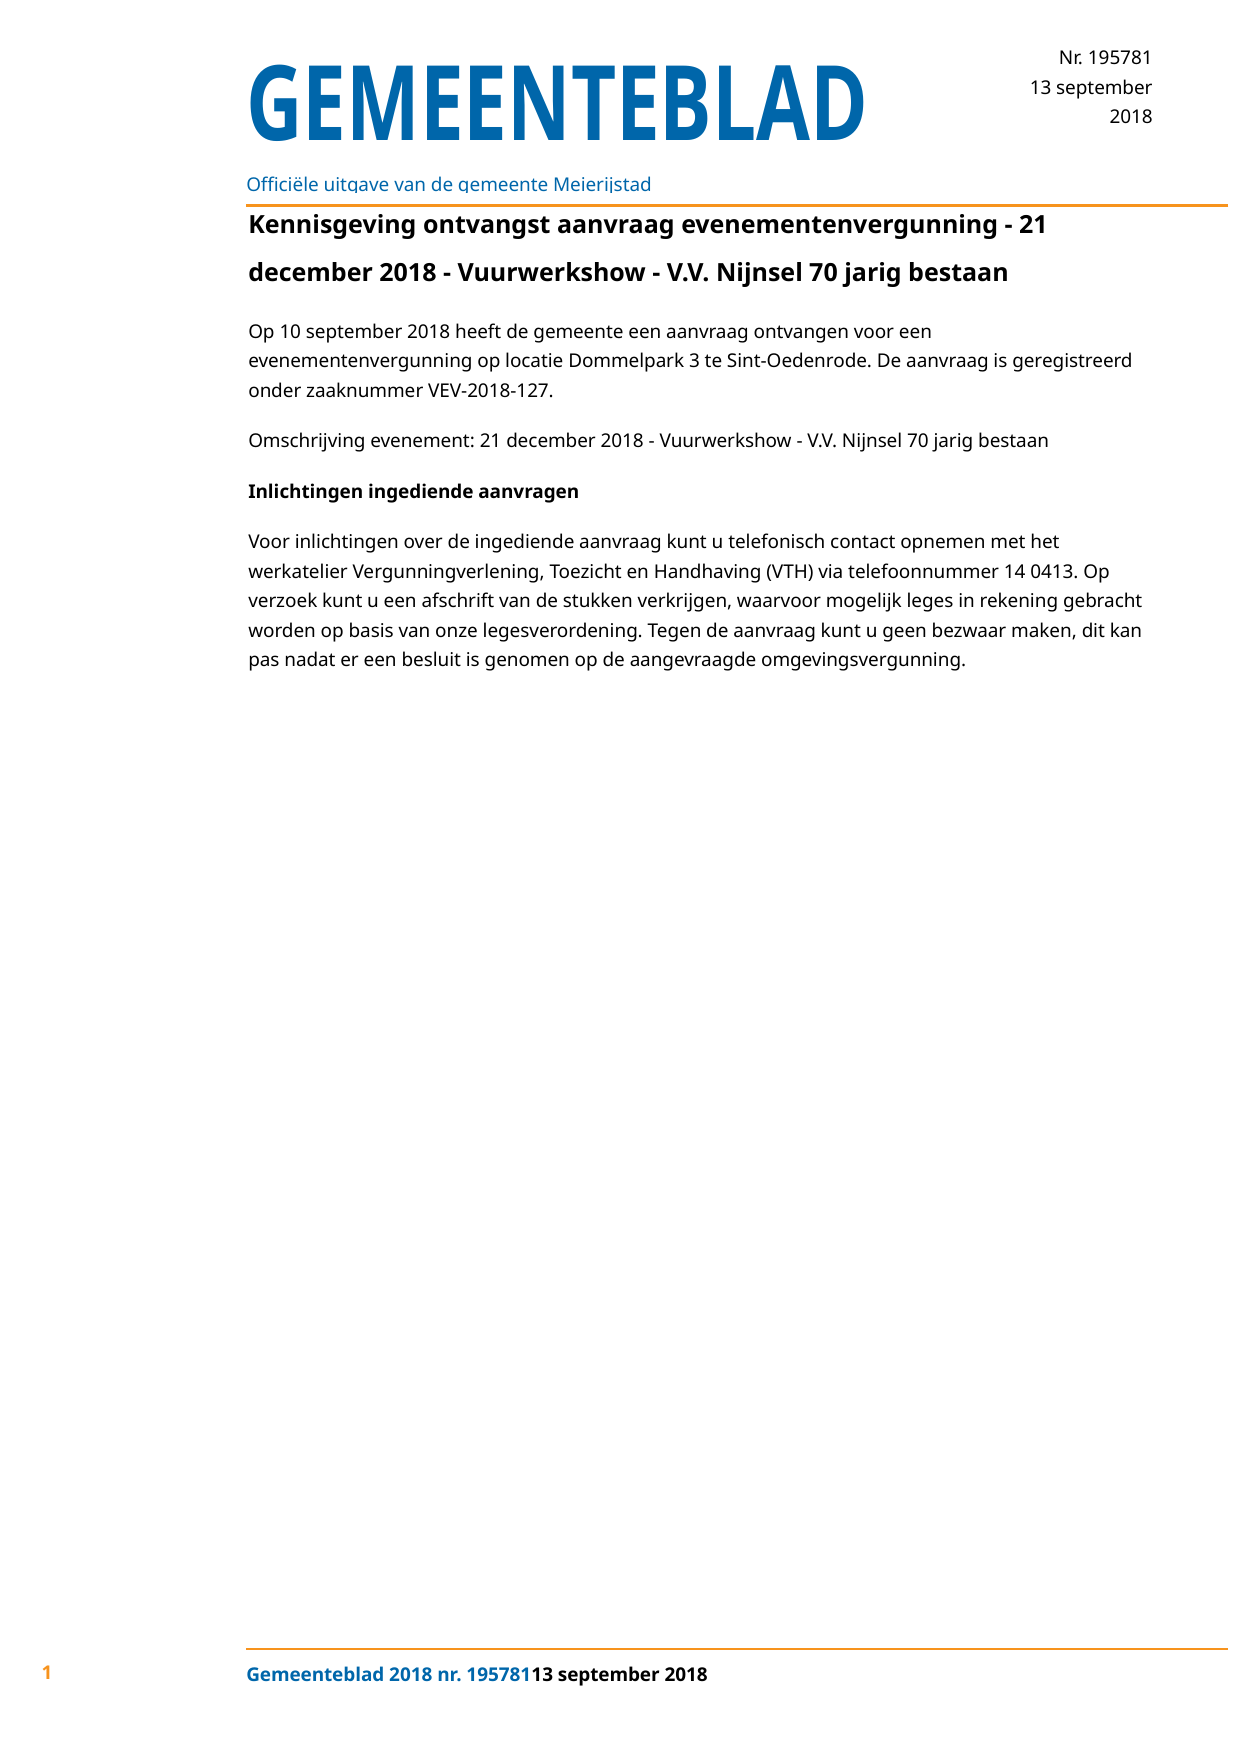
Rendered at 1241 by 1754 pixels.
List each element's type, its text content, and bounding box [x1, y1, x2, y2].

text Voor inlichtingen over de ingediende aanvraag kunt u telefonisch contact opnemen met het werkatelier Vergunningverlening, Toezicht en Handhaving (VTH) via telefoonnummer 14 0413. Op verzoek kunt u een afschrift van de stukken verkrijgen, waarvoor mogelijk leges in rekening gebracht worden op basis van onze legesverordening. Tegen de aanvraag kunt u geen bezwaar maken, dit kan pas nadat er een besluit is genomen op de aangevraagde omgevingsvergunning. [248, 528, 1152, 672]
text Kennisgeving ontvangst aanvraag evenementenvergunning - 21 december 2018 - Vuurwerkshow - V.V. Nijnsel 70 jarig bestaan [248, 207, 1152, 288]
text Omschrijving evenement: 21 december 2018 - Vuurwerkshow - V.V. Nijnsel 70 jarig bestaan [248, 427, 1152, 453]
text Op 10 september 2018 heeft de gemeente een aanvraag ontvangen voor een evenementenvergunning op locatie Dommelpark 3 te Sint-Oedenrode. De aanvraag is geregistreerd onder zaaknummer VEV-2018-127. [248, 318, 1152, 403]
picture [41, 47, 231, 172]
text Inlichtingen ingediende aanvragen [248, 478, 1152, 504]
